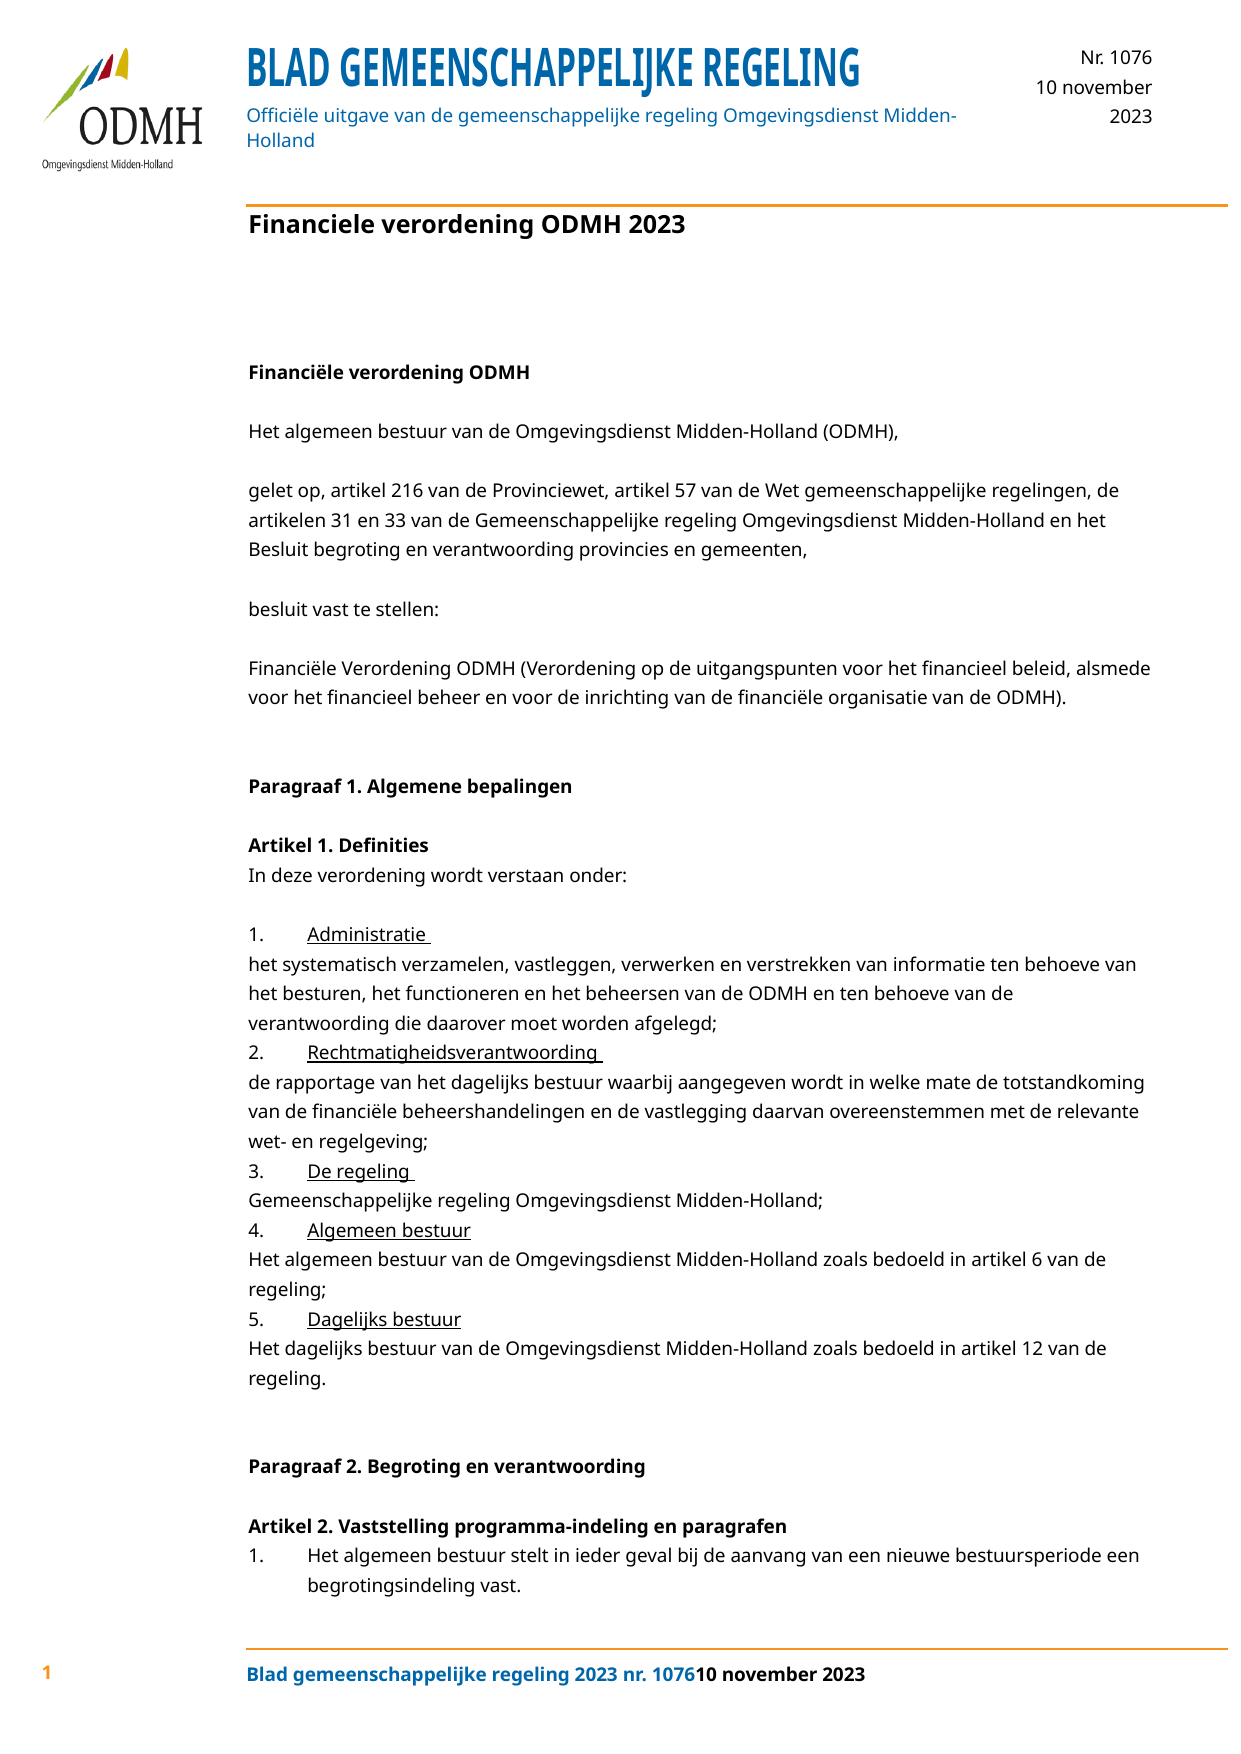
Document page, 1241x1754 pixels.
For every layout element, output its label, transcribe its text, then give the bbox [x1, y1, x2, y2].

list De regeling [248, 1158, 1152, 1183]
text Het algemeen bestuur van de Omgevingsdienst Midden-Holland zoals bedoeld in artikel 6 van de regeling; [248, 1247, 1152, 1302]
text het systematisch verzamelen, vastleggen, verwerken en verstrekken van informatie ten behoeve van het besturen, het functioneren en het beheersen van de ODMH en ten behoeve van de verantwoording die daarover moet worden afgelegd; [248, 951, 1152, 1036]
text Financiële Verordening ODMH (Verordening op de uitgangspunten voor het financieel beleid, alsmede voor het financieel beheer en voor de inrichting van de financiële organisatie van de ODMH). [248, 655, 1152, 710]
text Paragraaf 1. Algemene bepalingen [248, 773, 1152, 799]
text Financiele verordening ODMH 2023 [248, 207, 1152, 241]
list Rechtmatigheidsverantwoording [248, 1039, 1152, 1065]
text Gemeenschappelijke regeling Omgevingsdienst Midden-Holland; [248, 1187, 1152, 1213]
text Artikel 2. Vaststelling programma-indeling en paragrafen [248, 1513, 1152, 1538]
text de rapportage van het dagelijks bestuur waarbij aangegeven wordt in welke mate de totstandkoming van de financiële beheershandelingen en de vastlegging daarvan overeenstemmen met de relevante wet- en regelgeving; [248, 1069, 1152, 1154]
text besluit vast te stellen: [248, 596, 1152, 621]
text In deze verordening wordt verstaan onder: [248, 862, 1152, 888]
list Administratie [248, 921, 1152, 947]
picture [41, 47, 231, 172]
text Artikel 1. Definities [248, 832, 1152, 858]
text Financiële verordening ODMH [248, 359, 1152, 385]
text gelet op, artikel 216 van de Provinciewet, artikel 57 van de Wet gemeenschappelijke regelingen, de artikelen 31 en 33 van de Gemeenschappelijke regeling Omgevingsdienst Midden-Holland en het Besluit begroting en verantwoording provincies en gemeenten, [248, 477, 1152, 562]
text Het dagelijks bestuur van de Omgevingsdienst Midden-Holland zoals bedoeld in artikel 12 van de regeling. [248, 1335, 1152, 1391]
list Dagelijks bestuur [248, 1306, 1152, 1331]
text Het algemeen bestuur van de Omgevingsdienst Midden-Holland (ODMH), [248, 418, 1152, 444]
list Het algemeen bestuur stelt in ieder geval bij de aanvang van een nieuwe bestuursperiode een begrotingsindeling vast. [248, 1542, 1152, 1598]
list Algemeen bestuur [248, 1217, 1152, 1243]
text Paragraaf 2. Begroting en verantwoording [248, 1454, 1152, 1479]
